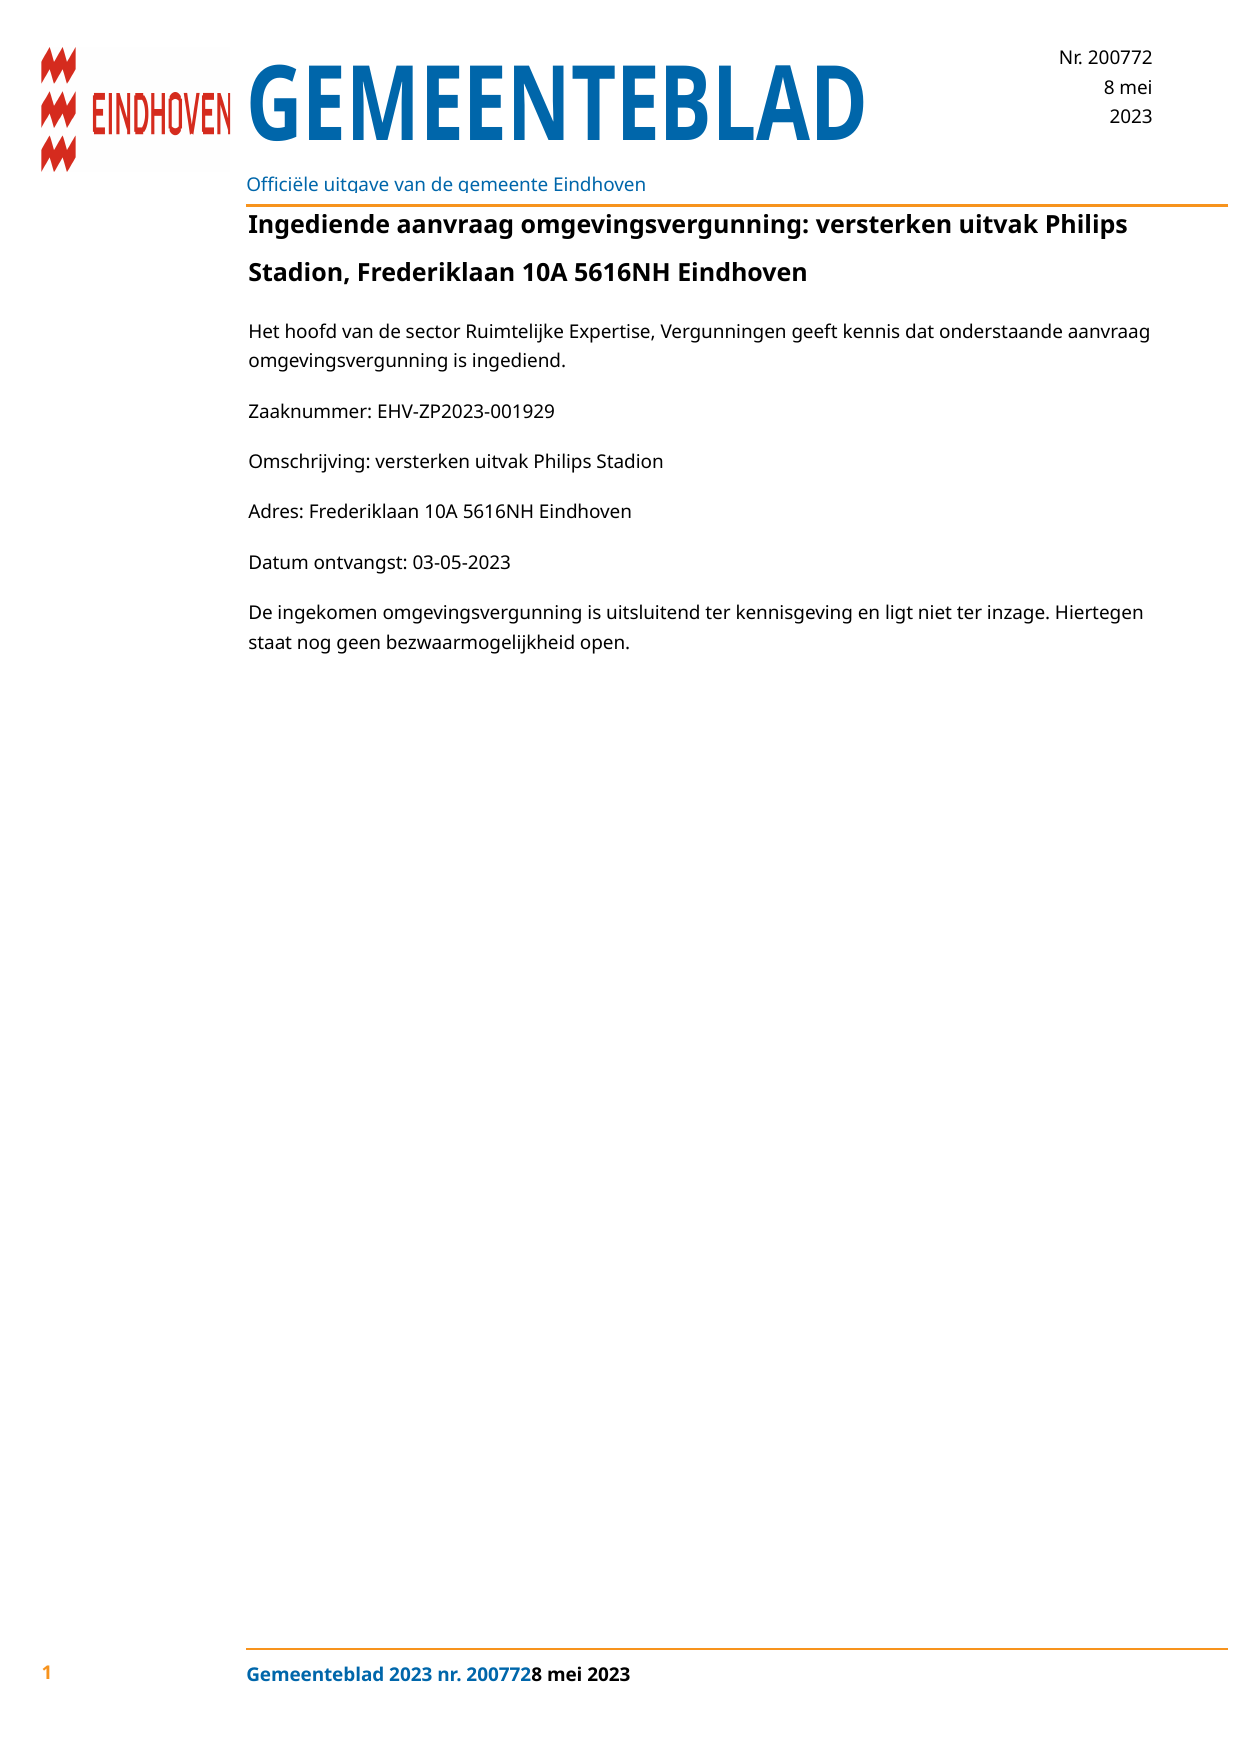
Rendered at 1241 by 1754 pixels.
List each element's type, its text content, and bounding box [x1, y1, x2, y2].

text De ingekomen omgevingsvergunning is uitsluitend ter kennisgeving en ligt niet ter inzage. Hiertegen staat nog geen bezwaarmogelijkheid open. [248, 599, 1152, 655]
text Adres: Frederiklaan 10A 5616NH Eindhoven [248, 499, 1152, 524]
text Omschrijving: versterken uitvak Philips Stadion [248, 448, 1152, 474]
text Het hoofd van de sector Ruimtelijke Expertise, Vergunningen geeft kennis dat onderstaande aanvraag omgevingsvergunning is ingediend. [248, 318, 1152, 373]
picture [41, 47, 231, 172]
text Zaaknummer: EHV-ZP2023-001929 [248, 398, 1152, 424]
text Datum ontvangst: 03-05-2023 [248, 549, 1152, 575]
text Ingediende aanvraag omgevingsvergunning: versterken uitvak Philips Stadion, Frederiklaan 10A 5616NH Eindhoven [248, 207, 1152, 288]
